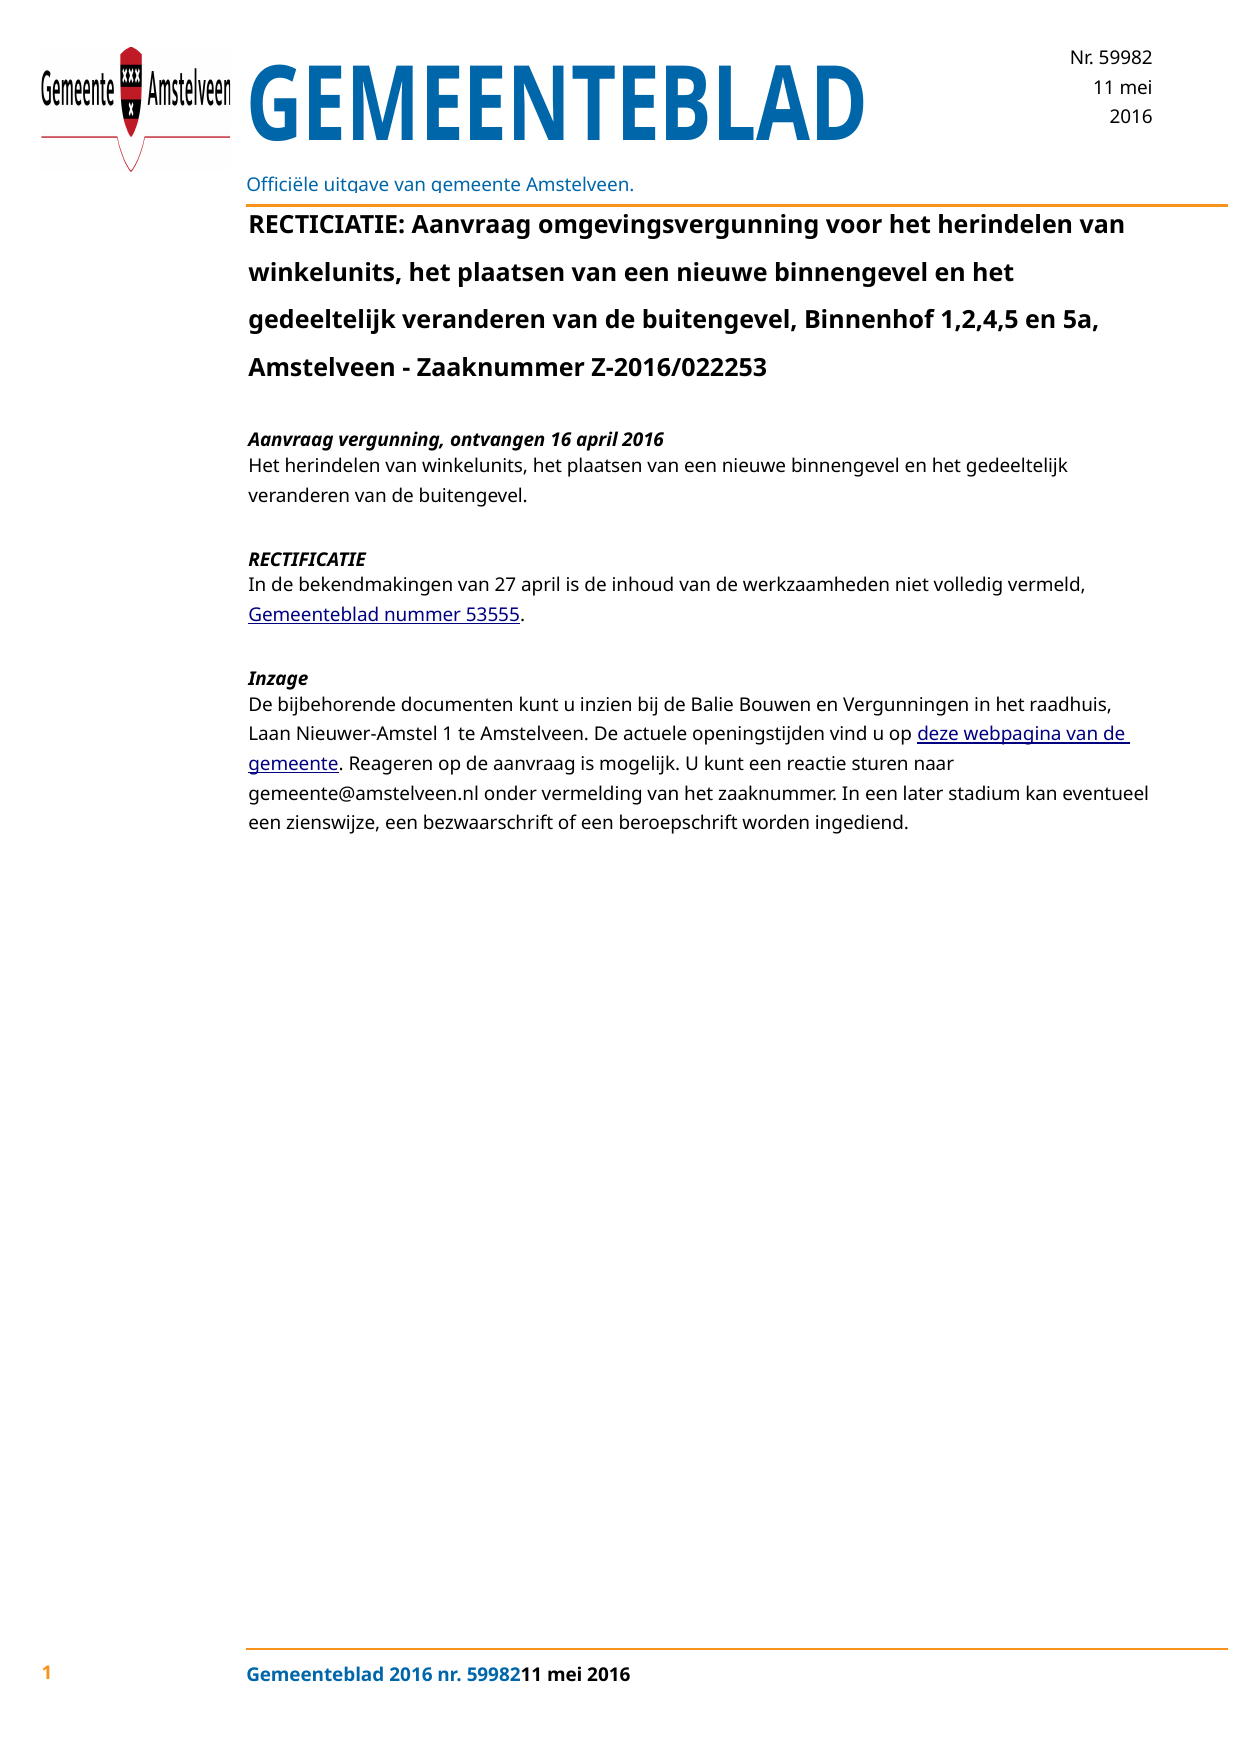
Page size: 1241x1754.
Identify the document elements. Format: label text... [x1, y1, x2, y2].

text RECTIFICATIE [248, 546, 1152, 572]
text RECTICIATIE: Aanvraag omgevingsvergunning voor het herindelen van winkelunits, het plaatsen van een nieuwe binnengevel en het gedeeltelijk veranderen van de buitengevel, Binnenhof 1,2,4,5 en 5a, Amstelveen - Zaaknummer Z-2016/022253 [248, 207, 1152, 384]
text Aanvraag vergunning, ontvangen 16 april 2016 [248, 427, 1152, 452]
picture [41, 47, 231, 172]
text Inzage [248, 665, 1152, 691]
text De bijbehorende documenten kunt u inzien bij de Balie Bouwen en Vergunningen in het raadhuis, Laan Nieuwer-Amstel 1 te Amstelveen. De actuele openingstijden vind u op deze webpagina van de gemeente. Reageren op de aanvraag is mogelijk. U kunt een reactie sturen naar gemeente@amstelveen.nl onder vermelding van het zaaknummer. In een later stadium kan eventueel een zienswijze, een bezwaarschrift of een beroepschrift worden ingediend. [248, 691, 1152, 835]
text In de bekendmakingen van 27 april is de inhoud van de werkzaamheden niet volledig vermeld, Gemeenteblad nummer 53555. [248, 572, 1152, 627]
text Het herindelen van winkelunits, het plaatsen van een nieuwe binnengevel en het gedeeltelijk veranderen van de buitengevel. [248, 452, 1152, 508]
